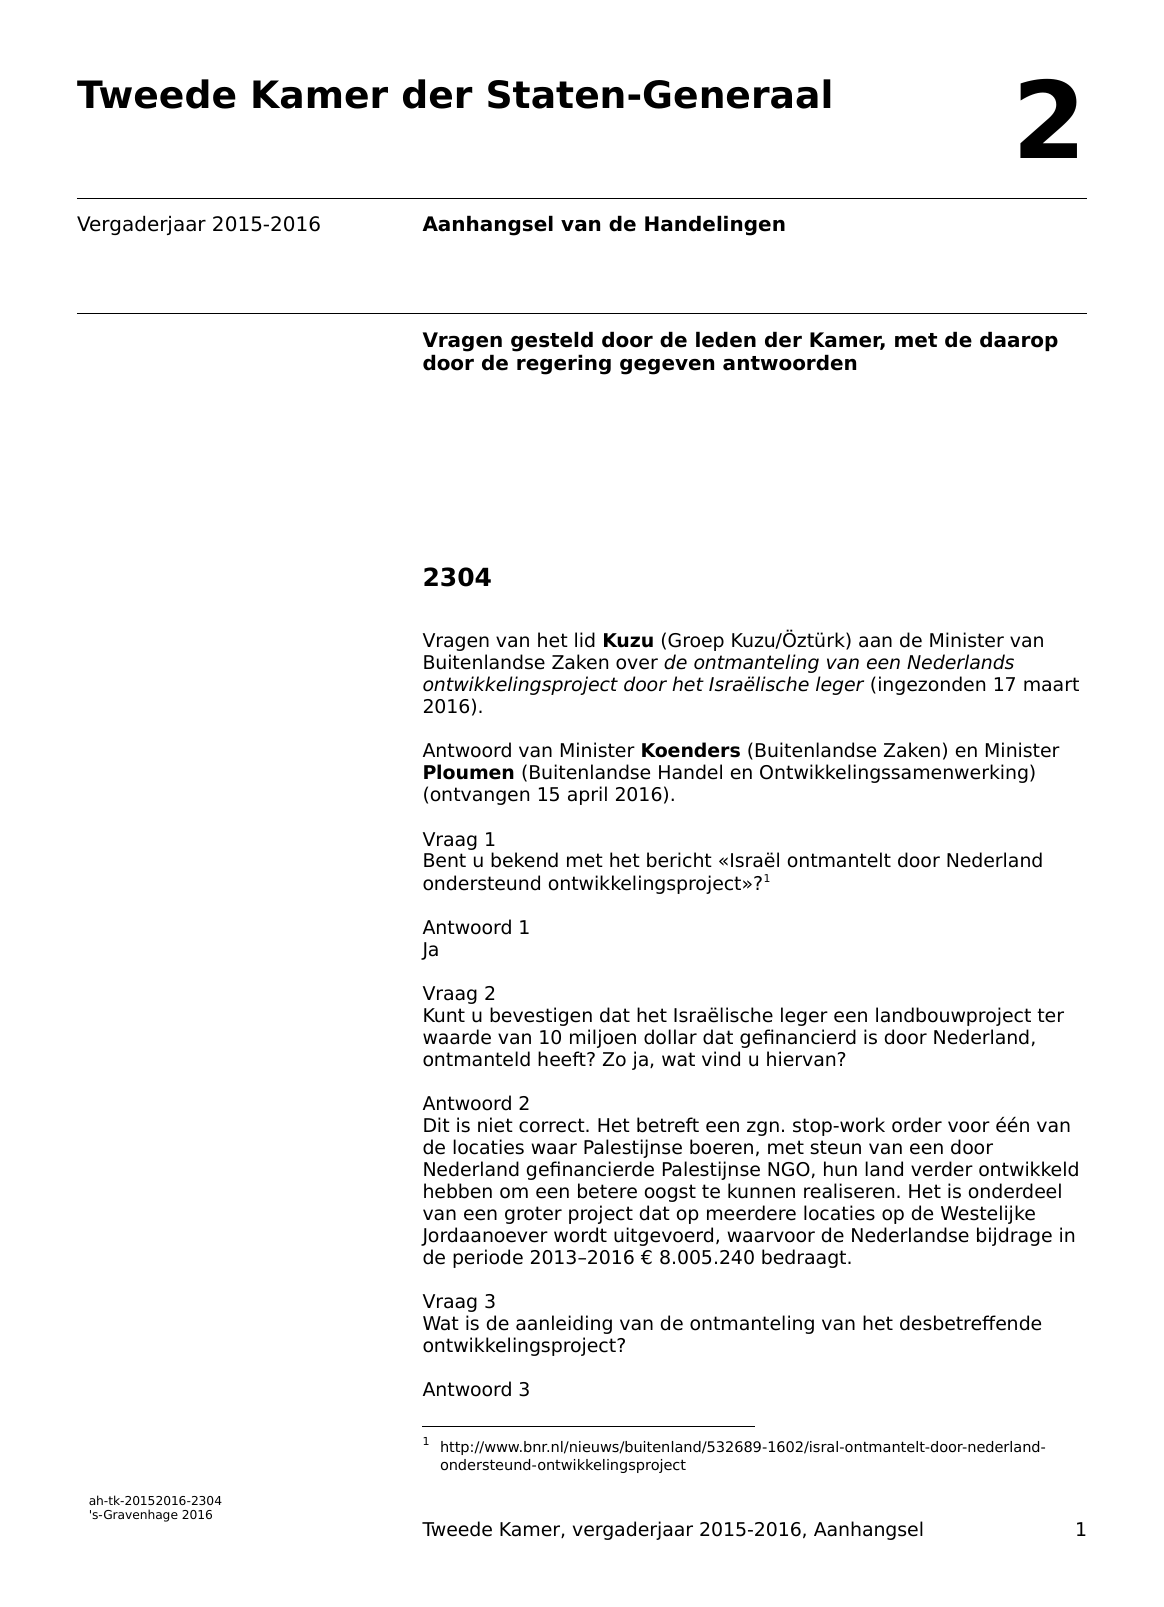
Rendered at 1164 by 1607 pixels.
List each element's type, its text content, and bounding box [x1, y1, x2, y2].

table_header Tweede Kamer der Staten-Generaal [77, 59, 886, 198]
text Vraag 3 [422, 1291, 1087, 1313]
table_cell Vragen gesteld door de leden der Kamer, met de daarop door de regering gegeven antwoorden [422, 314, 1087, 375]
text Antwoord van Minister Koenders (Buitenlandse Zaken) en Minister Ploumen (Buitenlandse Handel en Ontwikkelingssamenwerking) (ontvangen 15 april 2016). [422, 740, 1087, 806]
text 2304 [422, 563, 1087, 592]
table_cell Aanhangsel van de Handelingen [422, 199, 1087, 313]
text Dit is niet correct. Het betreft een zgn. stop-work order voor één van de locaties waar Palestijnse boeren, met steun van een door Nederland gefinancierde Palestijnse NGO, hun land verder ontwikkeld hebben om een betere oogst te kunnen realiseren. Het is onderdeel van een groter project dat op meerdere locaties op de Westelijke Jordaanoever wordt uitgevoerd, waarvoor de Nederlandse bijdrage in de periode 2013–2016 € 8.005.240 bedraagt. [422, 1115, 1087, 1269]
text Ja [422, 938, 1087, 961]
text Bent u bekend met het bericht «Israël ontmantelt door Nederland ondersteund ontwikkelingsproject»? [422, 850, 1087, 894]
table_cell [77, 314, 422, 375]
text Wat is de aanleiding van de ontmanteling van het desbetreffende ontwikkelingsproject? [422, 1313, 1087, 1357]
text Antwoord 1 [422, 917, 1087, 938]
text Vragen van het lid Kuzu (Groep Kuzu/Öztürk) aan de Minister van Buitenlandse Zaken over de ontmanteling van een Nederlands ontwikkelingsproject door het Israëlische leger (ingezonden 17 maart 2016). [422, 630, 1087, 718]
text Vraag 2 [422, 983, 1087, 1005]
text ah-tk-20152016-2304 [88, 1494, 323, 1508]
text Kunt u bevestigen dat het Israëlische leger een landbouwproject ter waarde van 10 miljoen dollar dat gefinancierd is door Nederland, ontmanteld heeft? Zo ja, wat vind u hiervan? [422, 1005, 1087, 1071]
text Antwoord 2 [422, 1093, 1087, 1115]
table_header 2 [886, 59, 1087, 198]
text Vraag 1 [422, 828, 1087, 850]
text 's-Gravenhage 2016 [88, 1508, 323, 1522]
text http://www.bnr.nl/nieuws/buitenland/532689-1602/isral-ontmantelt-door-nederland-ondersteund-ontwikkelingsproject [422, 1435, 1087, 1474]
table_cell Vergaderjaar 2015-2016 [77, 199, 422, 313]
text Antwoord 3 [422, 1379, 1087, 1401]
